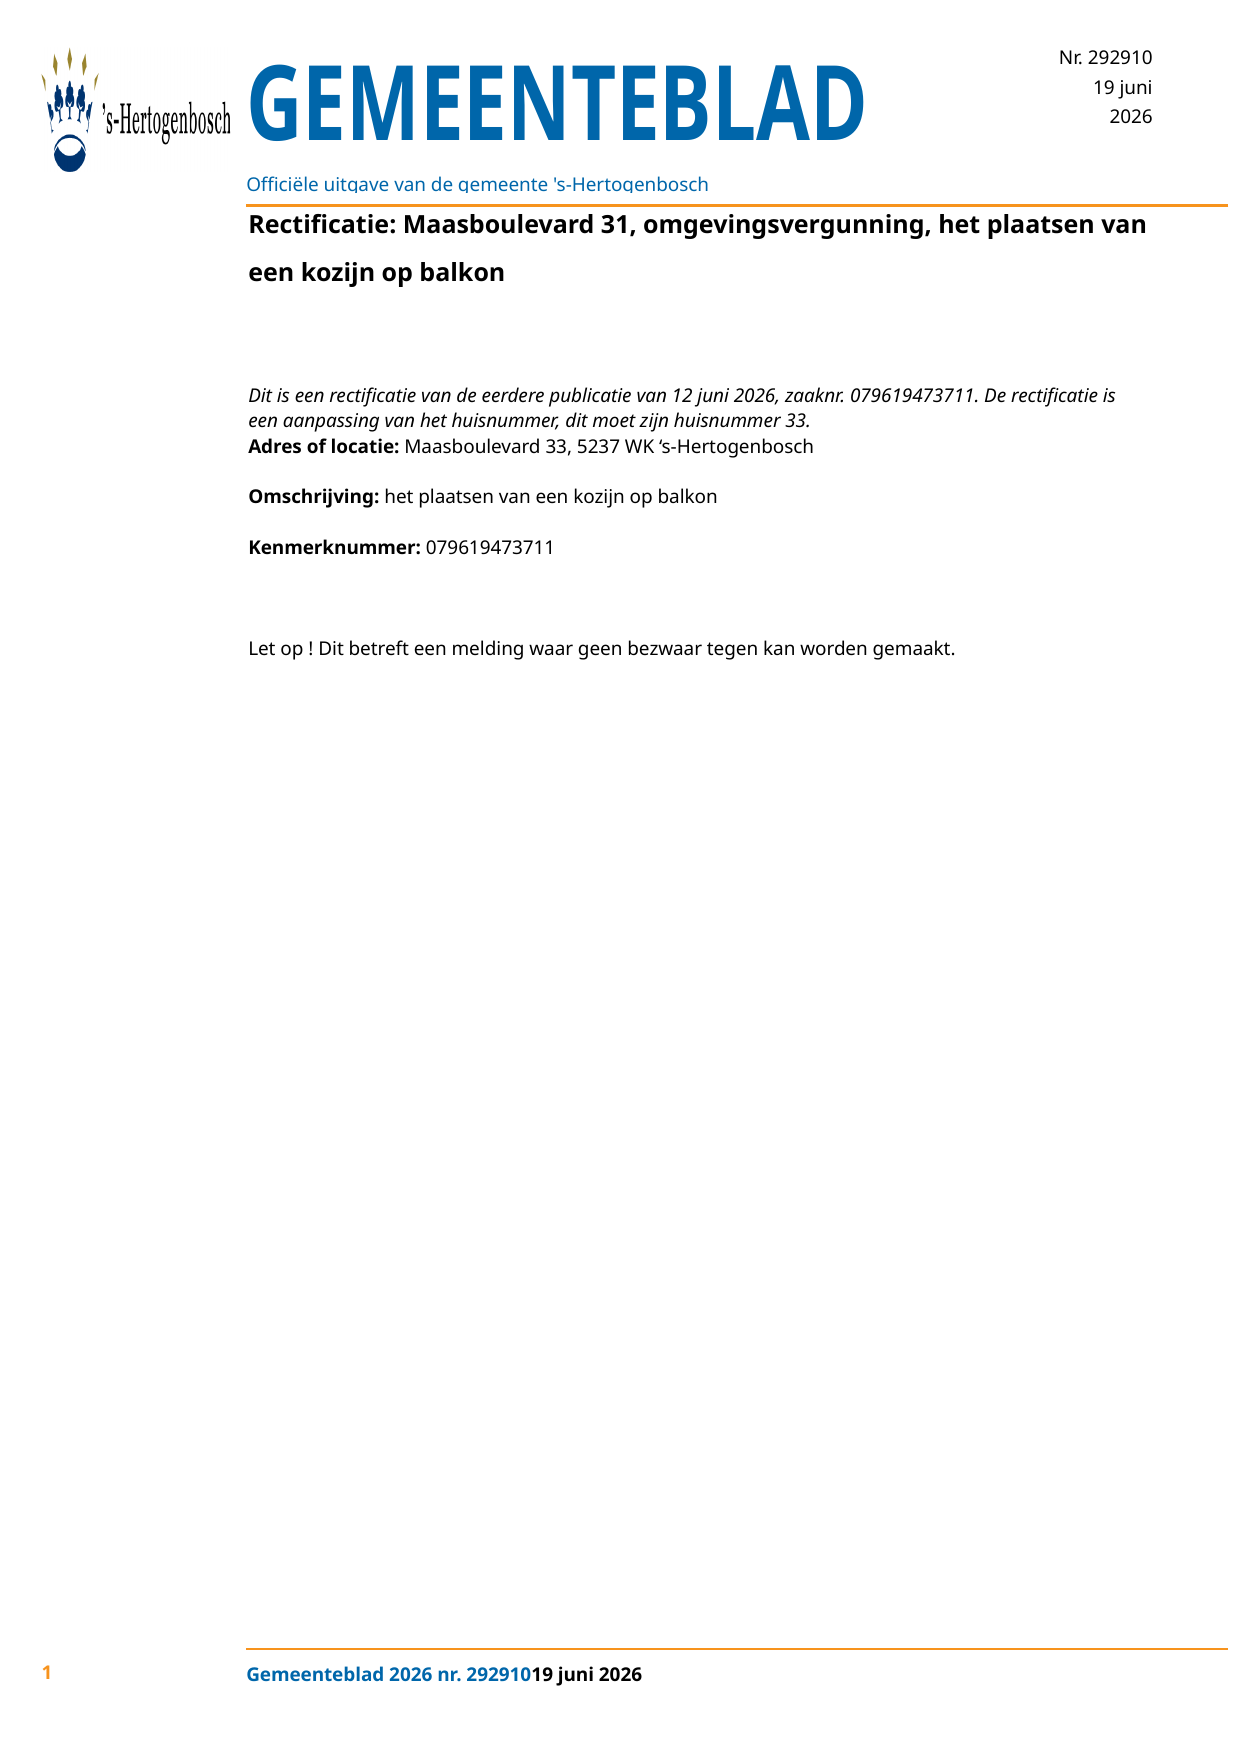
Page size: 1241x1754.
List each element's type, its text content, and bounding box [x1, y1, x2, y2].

picture [41, 47, 231, 172]
text Kenmerknummer: 079619473711 [248, 534, 1152, 560]
text Let op ! Dit betreft een melding waar geen bezwaar tegen kan worden gemaakt. [248, 635, 1152, 661]
text Adres of locatie: Maasboulevard 33, 5237 WK ‘s-Hertogenbosch [248, 433, 1152, 459]
text Omschrijving: het plaatsen van een kozijn op balkon [248, 484, 1152, 509]
text Dit is een rectificatie van de eerdere publicatie van 12 juni 2026, zaaknr. 079619473711. De rectificatie is een aanpassing van het huisnummer, dit moet zijn huisnummer 33. [248, 382, 1152, 433]
text Rectificatie: Maasboulevard 31, omgevingsvergunning, het plaatsen van een kozijn op balkon [248, 207, 1152, 288]
